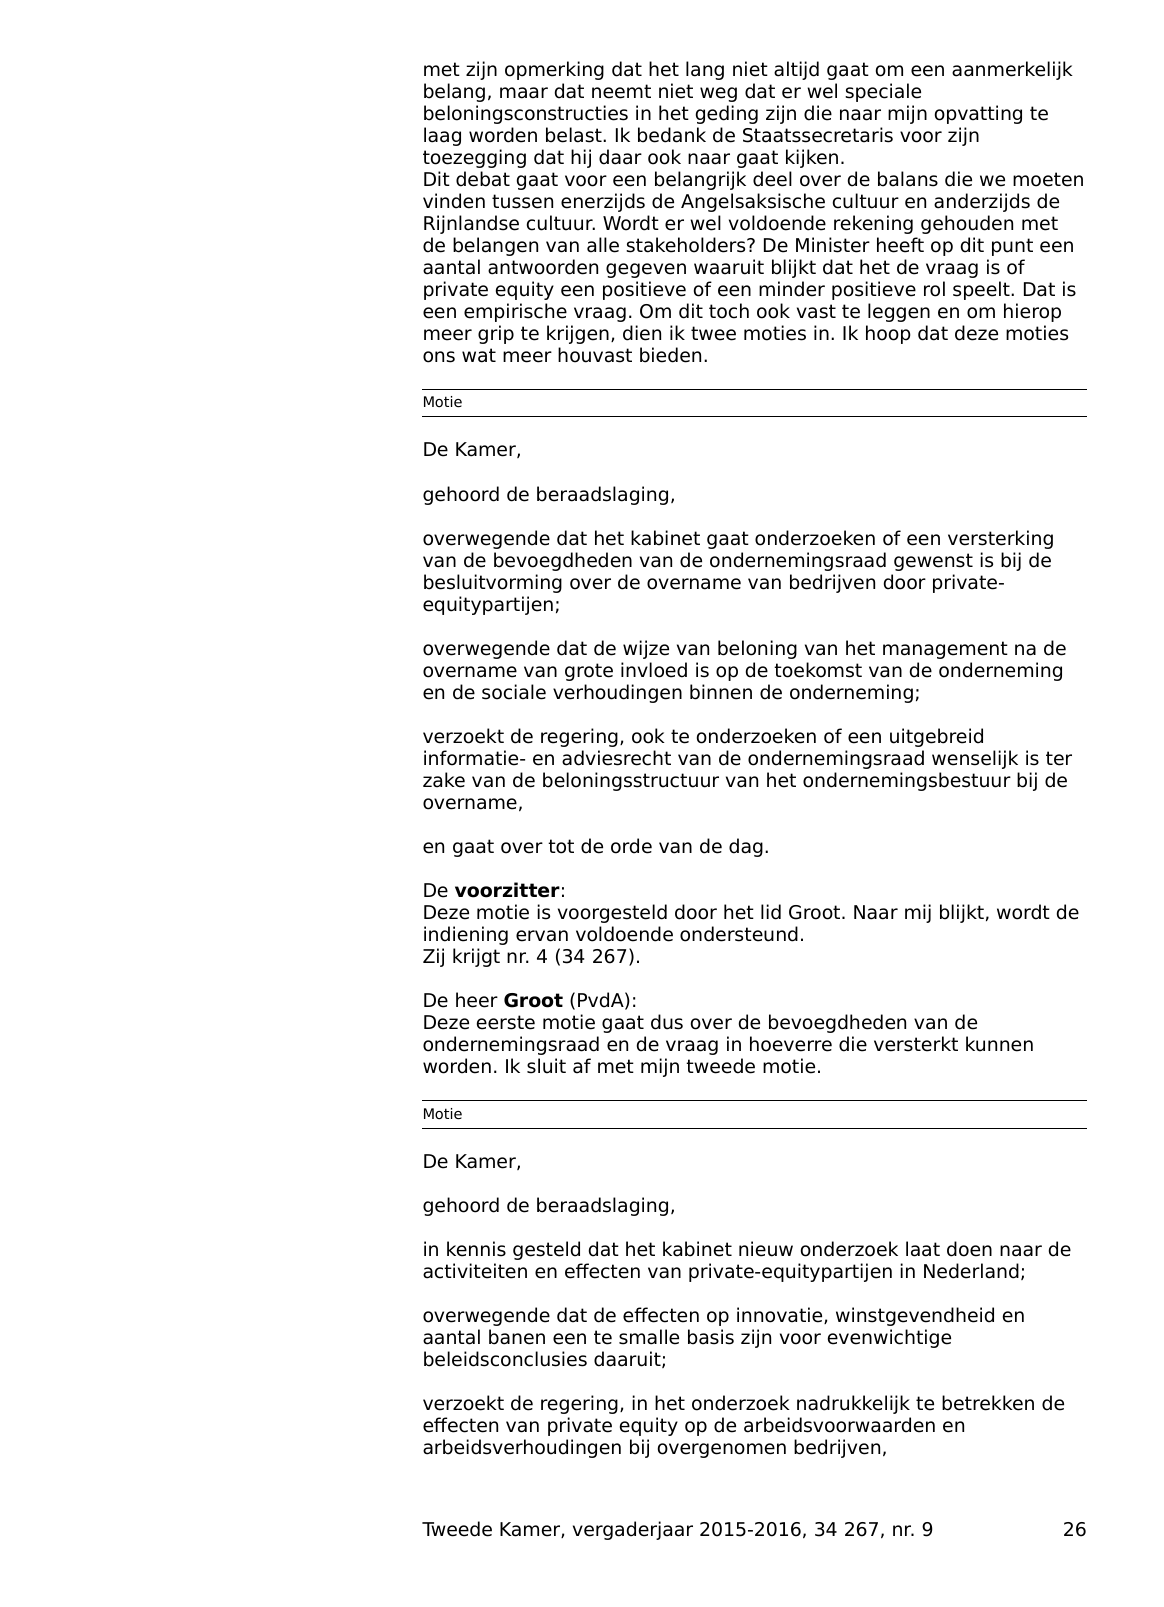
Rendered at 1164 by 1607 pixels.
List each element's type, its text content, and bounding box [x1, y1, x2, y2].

text Dit debat gaat voor een belangrijk deel over de balans die we moeten vinden tussen enerzijds de Angelsaksische cultuur en anderzijds de Rijnlandse cultuur. Wordt er wel voldoende rekening gehouden met de belangen van alle stakeholders? De Minister heeft op dit punt een aantal antwoorden gegeven waaruit blijkt dat het de vraag is of private equity een positieve of een minder positieve rol speelt. Dat is een empirische vraag. Om dit toch ook vast te leggen en om hierop meer grip te krijgen, dien ik twee moties in. Ik hoop dat deze moties ons wat meer houvast bieden. [422, 169, 1087, 367]
table_header Motie [422, 390, 1087, 416]
table_header Motie [422, 1101, 1087, 1127]
text verzoekt de regering, in het onderzoek nadrukkelijk te betrekken de effecten van private equity op de arbeidsvoorwaarden en arbeidsverhoudingen bij overgenomen bedrijven, [422, 1393, 1087, 1459]
text overwegende dat het kabinet gaat onderzoeken of een versterking van de bevoegdheden van de ondernemingsraad gewenst is bij de besluitvorming over de overname van bedrijven door private-equitypartijen; [422, 528, 1087, 616]
text gehoord de beraadslaging, [422, 1195, 1087, 1217]
text verzoekt de regering, ook te onderzoeken of een uitgebreid informatie- en adviesrecht van de ondernemingsraad wenselijk is ter zake van de beloningsstructuur van het ondernemingsbestuur bij de overname, [422, 726, 1087, 814]
text De heer Groot (PvdA): [422, 990, 1087, 1012]
text in kennis gesteld dat het kabinet nieuw onderzoek laat doen naar de activiteiten en effecten van private-equitypartijen in Nederland; [422, 1239, 1087, 1283]
text gehoord de beraadslaging, [422, 483, 1087, 505]
text Zij krijgt nr. 4 (34 267). [422, 946, 1087, 968]
text De voorzitter: [422, 880, 1087, 902]
text overwegende dat de wijze van beloning van het management na de overname van grote invloed is op de toekomst van de onderneming en de sociale verhoudingen binnen de onderneming; [422, 638, 1087, 704]
text met zijn opmerking dat het lang niet altijd gaat om een aanmerkelijk belang, maar dat neemt niet weg dat er wel speciale beloningsconstructies in het geding zijn die naar mijn opvatting te laag worden belast. Ik bedank de Staatssecretaris voor zijn toezegging dat hij daar ook naar gaat kijken. [422, 59, 1087, 169]
text en gaat over tot de orde van de dag. [422, 836, 1087, 858]
text De Kamer, [422, 1151, 1087, 1173]
text overwegende dat de effecten op innovatie, winstgevendheid en aantal banen een te smalle basis zijn voor evenwichtige beleidsconclusies daaruit; [422, 1305, 1087, 1371]
text Deze eerste motie gaat dus over de bevoegdheden van de ondernemingsraad en de vraag in hoeverre die versterkt kunnen worden. Ik sluit af met mijn tweede motie. [422, 1012, 1087, 1078]
text De Kamer, [422, 439, 1087, 461]
text Deze motie is voorgesteld door het lid Groot. Naar mij blijkt, wordt de indiening ervan voldoende ondersteund. [422, 902, 1087, 946]
